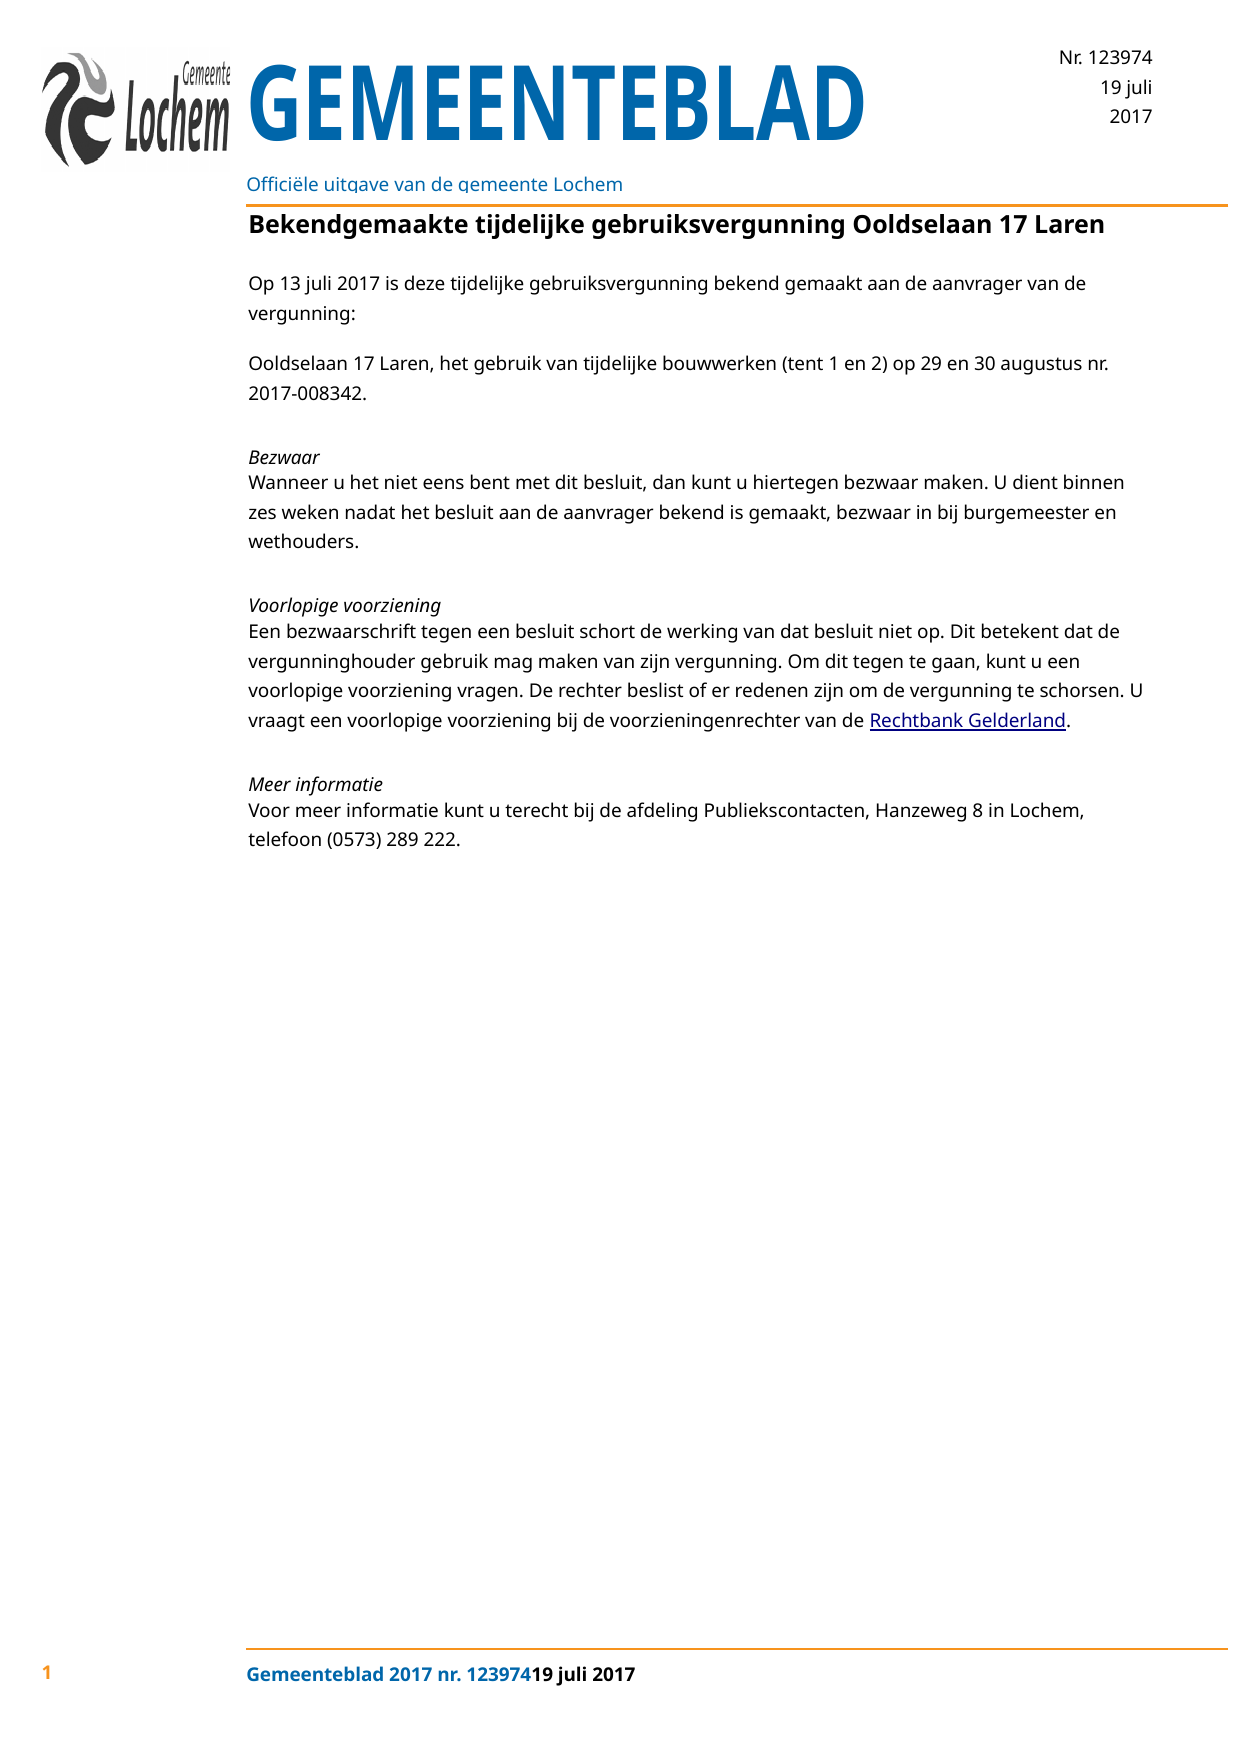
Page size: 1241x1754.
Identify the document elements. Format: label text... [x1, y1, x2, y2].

text Voor meer informatie kunt u terecht bij de afdeling Publiekscontacten, Hanzeweg 8 in Lochem, telefoon (0573) 289 222. [248, 797, 1152, 852]
text Bekendgemaakte tijdelijke gebruiksvergunning Ooldselaan 17 Laren [248, 207, 1152, 241]
text Meer informatie [248, 771, 1152, 797]
text Bezwaar [248, 444, 1152, 469]
picture [41, 47, 231, 172]
text Een bezwaarschrift tegen een besluit schort de werking van dat besluit niet op. Dit betekent dat de vergunninghouder gebruik mag maken van zijn vergunning. Om dit tegen te gaan, kunt u een voorlopige voorziening vragen. De rechter beslist of er redenen zijn om de vergunning te schorsen. U vraagt een voorlopige voorziening bij de voorzieningenrechter van de Rechtbank Gelderland. [248, 618, 1152, 733]
text Wanneer u het niet eens bent met dit besluit, dan kunt u hiertegen bezwaar maken. U dient binnen zes weken nadat het besluit aan de aanvrager bekend is gemaakt, bezwaar in bij burgemeester en wethouders. [248, 469, 1152, 554]
text Ooldselaan 17 Laren, het gebruik van tijdelijke bouwwerken (tent 1 en 2) op 29 en 30 augustus nr. 2017-008342. [248, 350, 1152, 406]
text Op 13 juli 2017 is deze tijdelijke gebruiksvergunning bekend gemaakt aan de aanvrager van de vergunning: [248, 270, 1152, 326]
text Voorlopige voorziening [248, 593, 1152, 618]
